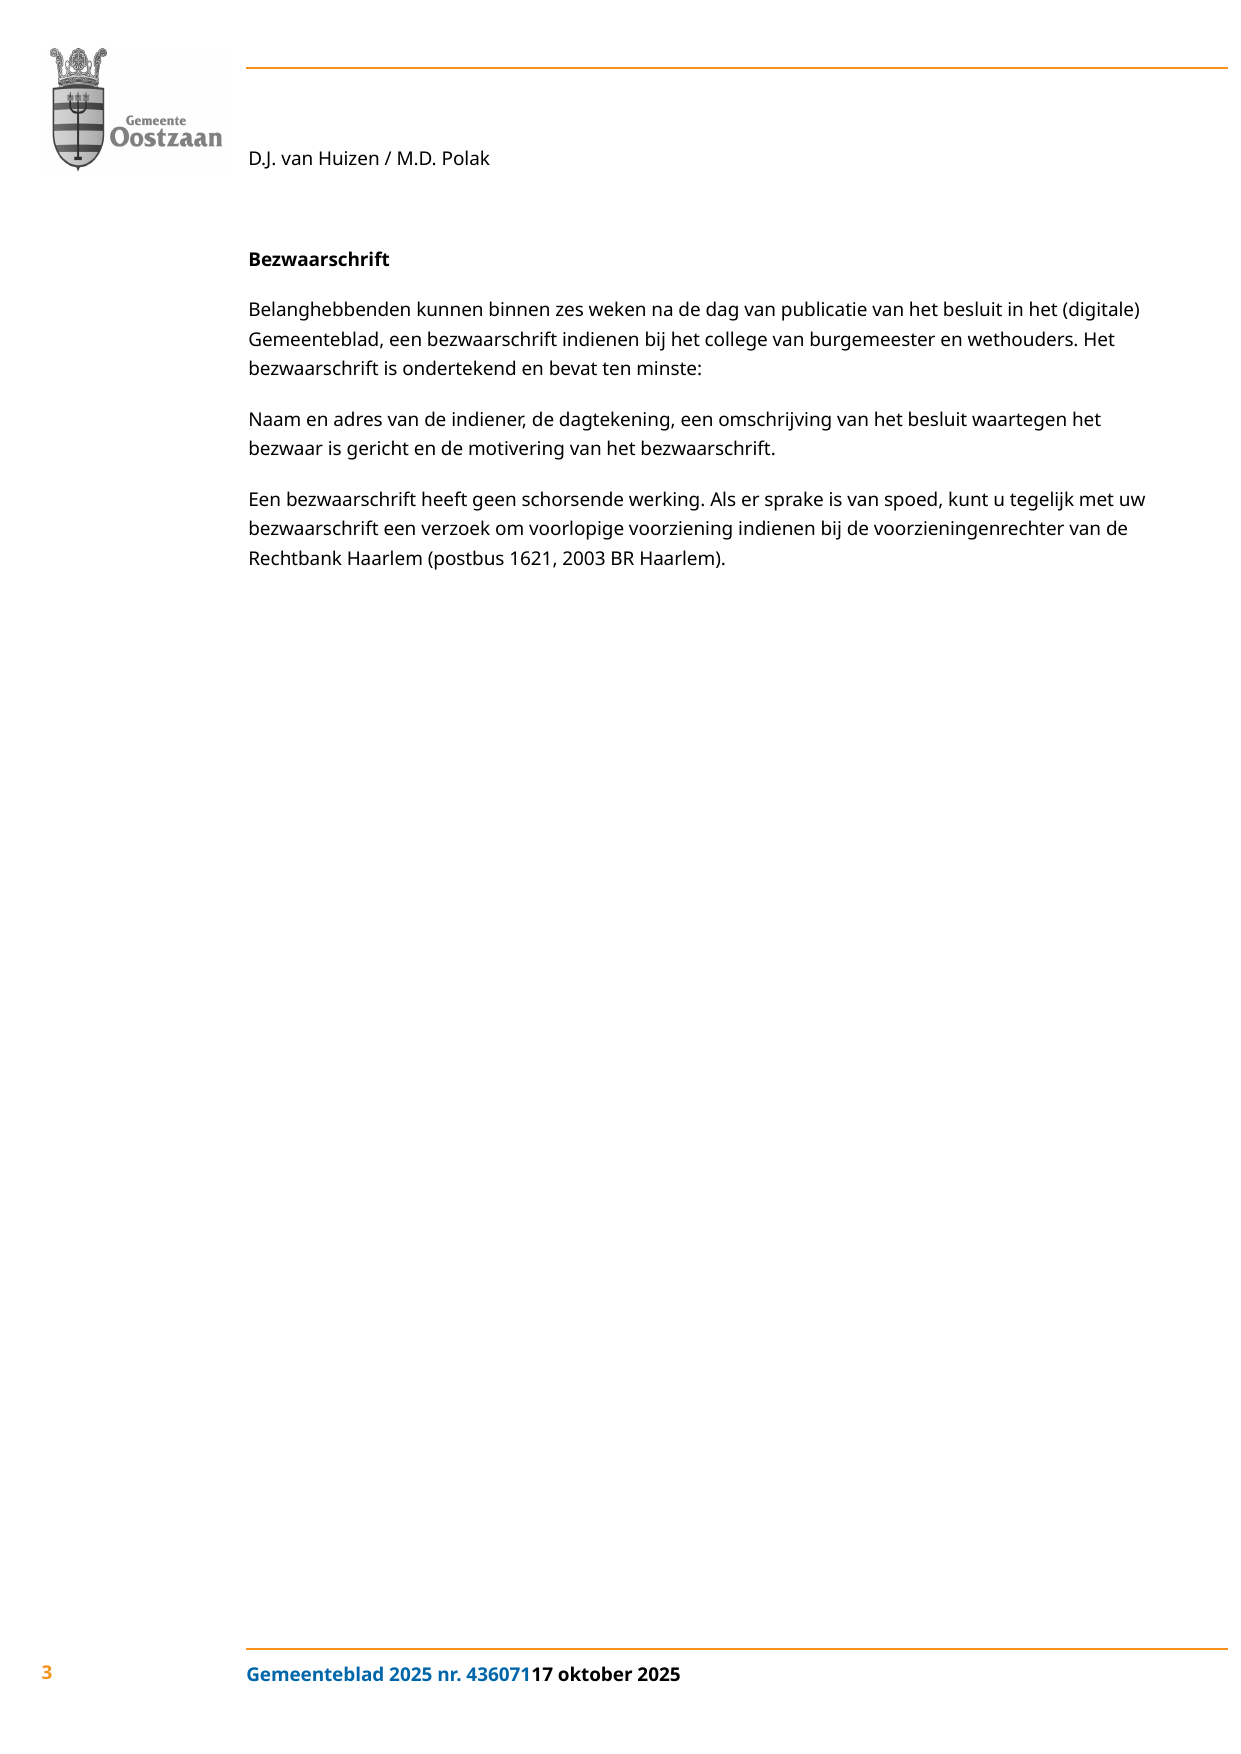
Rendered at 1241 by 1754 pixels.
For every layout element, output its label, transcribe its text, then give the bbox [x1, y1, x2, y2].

text Naam en adres van de indiener, de dagtekening, een omschrijving van het besluit waartegen het bezwaar is gericht en de motivering van het bezwaarschrift. [248, 406, 1152, 461]
text Belanghebbenden kunnen binnen zes weken na de dag van publicatie van het besluit in het (digitale) Gemeenteblad, een bezwaarschrift indienen bij het college van burgemeester en wethouders. Het bezwaarschrift is ondertekend en bevat ten minste: [248, 296, 1152, 381]
picture [41, 47, 231, 172]
text Een bezwaarschrift heeft geen schorsende werking. Als er sprake is van spoed, kunt u tegelijk met uw bezwaarschrift een verzoek om voorlopige voorziening indienen bij de voorzieningenrechter van de Rechtbank Haarlem (postbus 1621, 2003 BR Haarlem). [248, 486, 1152, 571]
text Bezwaarschrift [248, 246, 1152, 272]
text D.J. van Huizen / M.D. Polak [248, 145, 1152, 171]
